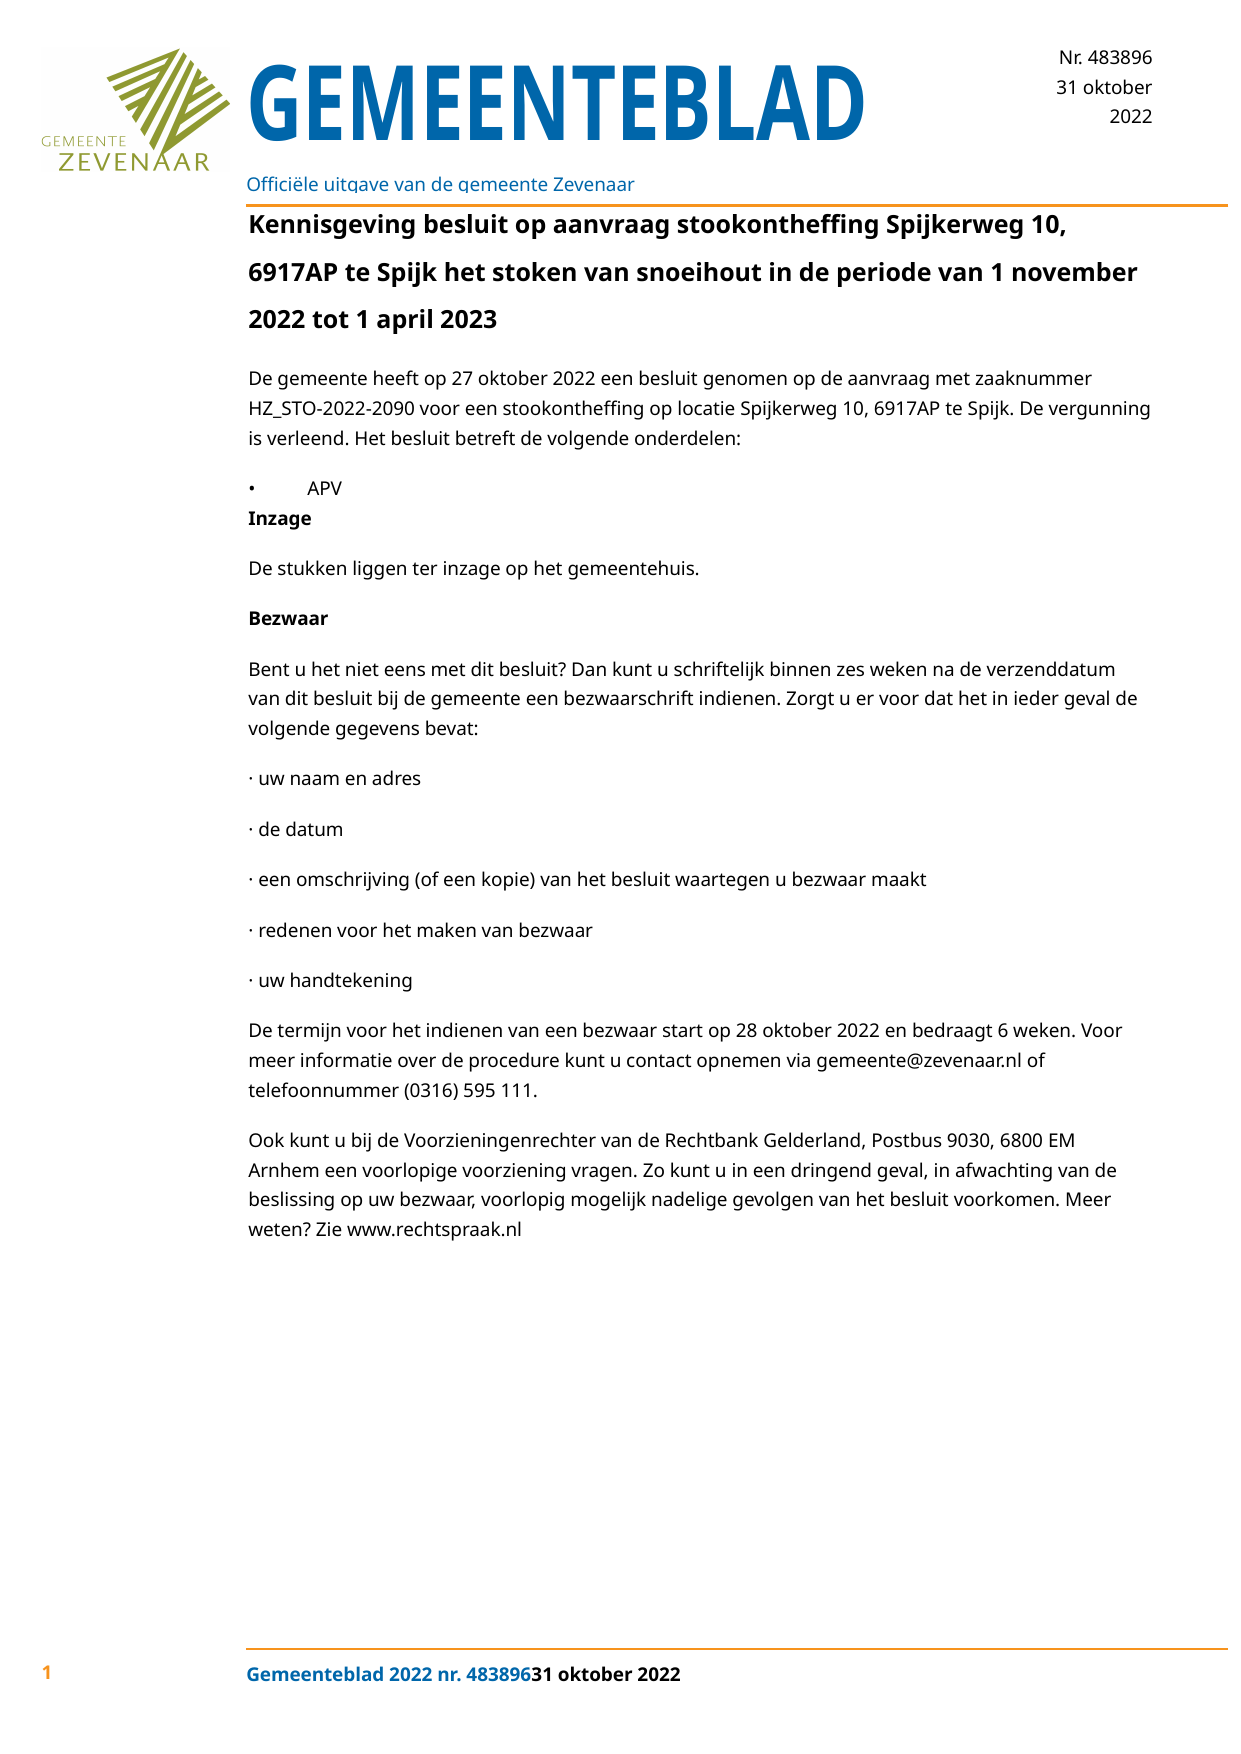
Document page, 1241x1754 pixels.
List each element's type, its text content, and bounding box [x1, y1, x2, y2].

text · een omschrijving (of een kopie) van het besluit waartegen u bezwaar maakt [248, 866, 1152, 892]
text · redenen voor het maken van bezwaar [248, 917, 1152, 942]
list APV [248, 475, 1152, 501]
text · de datum [248, 816, 1152, 842]
text De termijn voor het indienen van een bezwaar start op 28 oktober 2022 en bedraagt 6 weken. Voor meer informatie over de procedure kunt u contact opnemen via gemeente@zevenaar.nl of telefoonnummer (0316) 595 111. [248, 1018, 1152, 1102]
text De stukken liggen ter inzage op het gemeentehuis. [248, 555, 1152, 581]
text Bezwaar [248, 606, 1152, 631]
text Ook kunt u bij de Voorzieningenrechter van de Rechtbank Gelderland, Postbus 9030, 6800 EM Arnhem een voorlopige voorziening vragen. Zo kunt u in een dringend geval, in afwachting van de beslissing op uw bezwaar, voorlopig mogelijk nadelige gevolgen van het besluit voorkomen. Meer weten? Zie www.rechtspraak.nl [248, 1127, 1152, 1242]
text · uw handtekening [248, 967, 1152, 993]
picture [41, 47, 231, 172]
text De gemeente heeft op 27 oktober 2022 een besluit genomen op de aanvraag met zaaknummer HZ_STO-2022-2090 voor een stookontheffing op locatie Spijkerweg 10, 6917AP te Spijk. De vergunning is verleend. Het besluit betreft de volgende onderdelen: [248, 366, 1152, 450]
text · uw naam en adres [248, 766, 1152, 791]
text Bent u het niet eens met dit besluit? Dan kunt u schriftelijk binnen zes weken na de verzenddatum van dit besluit bij de gemeente een bezwaarschrift indienen. Zorgt u er voor dat het in ieder geval de volgende gegevens bevat: [248, 656, 1152, 741]
text Kennisgeving besluit op aanvraag stookontheffing Spijkerweg 10, 6917AP te Spijk het stoken van snoeihout in de periode van 1 november 2022 tot 1 april 2023 [248, 207, 1152, 336]
text Inzage [248, 505, 1152, 530]
